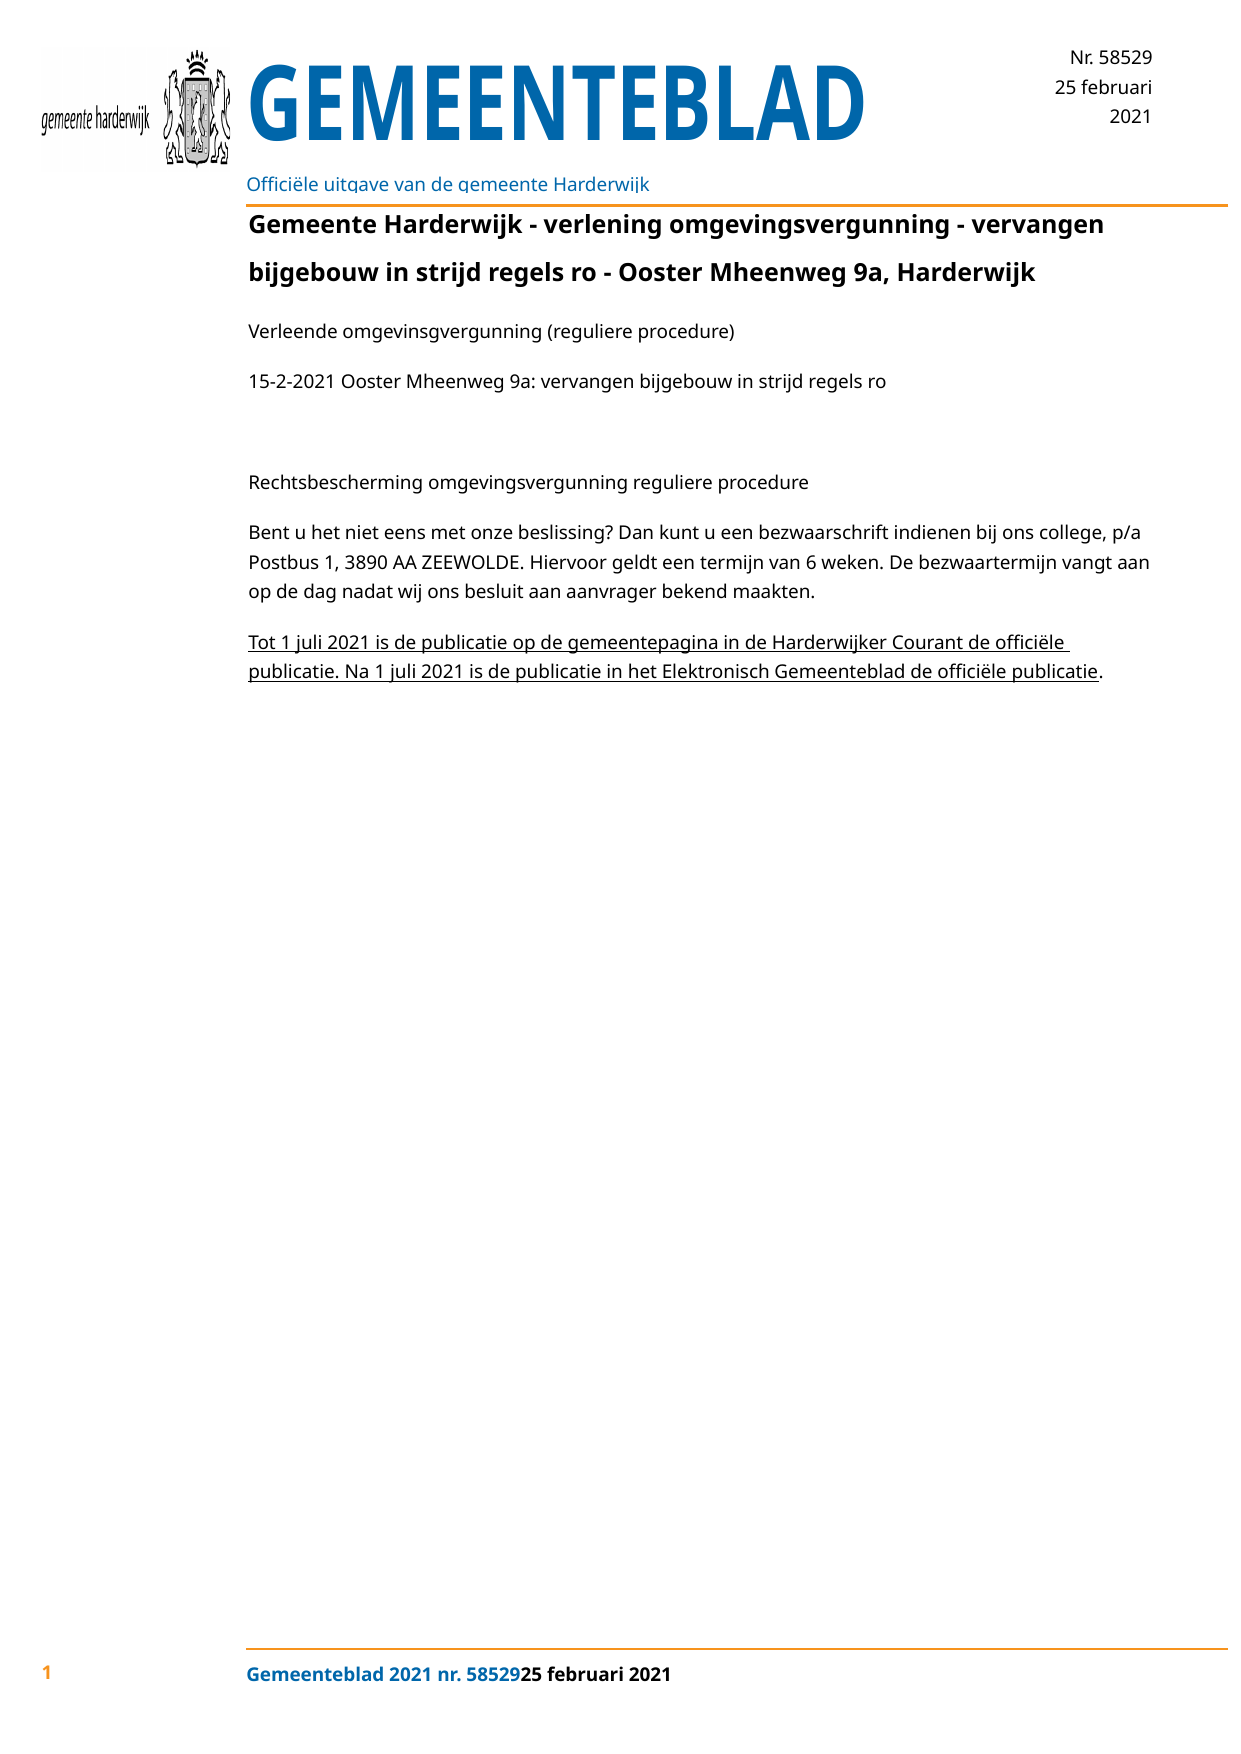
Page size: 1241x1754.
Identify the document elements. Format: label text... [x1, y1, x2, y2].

text Gemeente Harderwijk - verlening omgevingsvergunning - vervangen bijgebouw in strijd regels ro - Ooster Mheenweg 9a, Harderwijk [248, 207, 1152, 288]
text Bent u het niet eens met onze beslissing? Dan kunt u een bezwaarschrift indienen bij ons college, p/a Postbus 1, 3890 AA ZEEWOLDE. Hiervoor geldt een termijn van 6 weken. De bezwaartermijn vangt aan op de dag nadat wij ons besluit aan aanvrager bekend maakten. [248, 519, 1152, 604]
text Tot 1 juli 2021 is de publicatie op de gemeentepagina in de Harderwijker Courant de officiële publicatie. Na 1 juli 2021 is de publicatie in het Elektronisch Gemeenteblad de officiële publicatie. [248, 629, 1152, 684]
text Verleende omgevinsgvergunning (reguliere procedure) [248, 318, 1152, 344]
text 15-2-2021 Ooster Mheenweg 9a: vervangen bijgebouw in strijd regels ro [248, 368, 1152, 394]
text Rechtsbescherming omgevingsvergunning reguliere procedure [248, 469, 1152, 495]
picture [41, 47, 231, 172]
